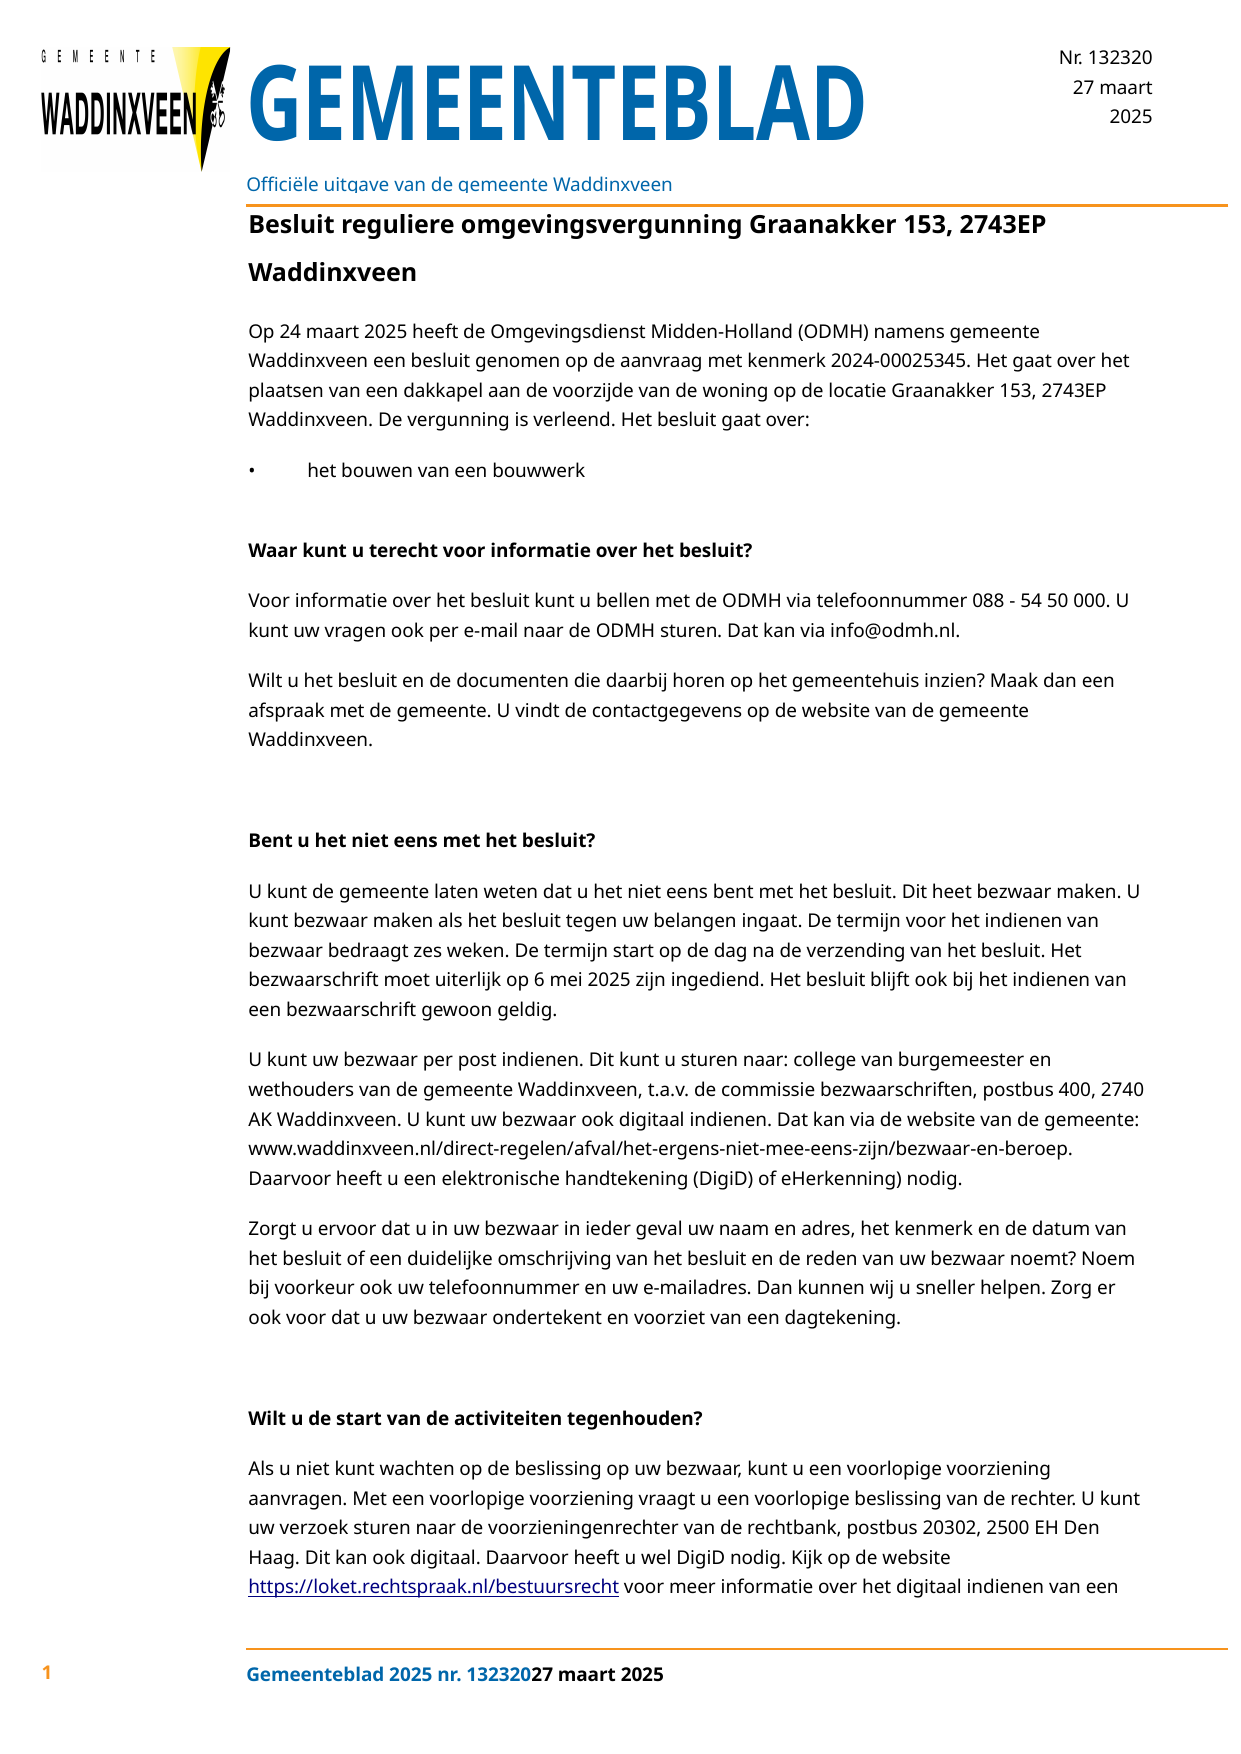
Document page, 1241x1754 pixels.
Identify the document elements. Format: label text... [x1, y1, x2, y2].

text Zorgt u ervoor dat u in uw bezwaar in ieder geval uw naam en adres, het kenmerk en de datum van het besluit of een duidelijke omschrijving van het besluit en de reden van uw bezwaar noemt? Noem bij voorkeur ook uw telefoonnummer en uw e-mailadres. Dan kunnen wij u sneller helpen. Zorg er ook voor dat u uw bezwaar ondertekent en voorziet van een dagtekening. [248, 1215, 1152, 1330]
list het bouwen van een bouwwerk [248, 457, 1152, 483]
picture [41, 47, 231, 172]
text Op 24 maart 2025 heeft de Omgevingsdienst Midden-Holland (ODMH) namens gemeente Waddinxveen een besluit genomen op de aanvraag met kenmerk 2024-00025345. Het gaat over het plaatsen van een dakkapel aan de voorzijde van de woning op de locatie Graanakker 153, 2743EP Waddinxveen. De vergunning is verleend. Het besluit gaat over: [248, 318, 1152, 432]
text Wilt u de start van de activiteiten tegenhouden? [248, 1405, 1152, 1431]
text Besluit reguliere omgevingsvergunning Graanakker 153, 2743EP Waddinxveen [248, 207, 1152, 288]
text Als u niet kunt wachten op de beslissing op uw bezwaar, kunt u een voorlopige voorziening aanvragen. Met een voorlopige voorziening vraagt u een voorlopige beslissing van de rechter. U kunt uw verzoek sturen naar de voorzieningenrechter van de rechtbank, postbus 20302, 2500 EH Den Haag. Dit kan ook digitaal. Daarvoor heeft u wel DigiD nodig. Kijk op de website https://loket.rechtspraak.nl/bestuursrecht voor meer informatie over het digitaal indienen van een [248, 1455, 1152, 1599]
text U kunt uw bezwaar per post indienen. Dit kunt u sturen naar: college van burgemeester en wethouders van de gemeente Waddinxveen, t.a.v. de commissie bezwaarschriften, postbus 400, 2740 AK Waddinxveen. U kunt uw bezwaar ook digitaal indienen. Dat kan via de website van de gemeente: www.waddinxveen.nl/direct-regelen/afval/het-ergens-niet-mee-eens-zijn/bezwaar-en-beroep. Daarvoor heeft u een elektronische handtekening (DigiD) of eHerkenning) nodig. [248, 1047, 1152, 1191]
text Bent u het niet eens met het besluit? [248, 827, 1152, 853]
text Waar kunt u terecht voor informatie over het besluit? [248, 537, 1152, 563]
text Wilt u het besluit en de documenten die daarbij horen op het gemeentehuis inzien? Maak dan een afspraak met de gemeente. U vindt de contactgegevens op de website van de gemeente Waddinxveen. [248, 667, 1152, 752]
text Voor informatie over het besluit kunt u bellen met de ODMH via telefoonnummer 088 - 54 50 000. U kunt uw vragen ook per e-mail naar de ODMH sturen. Dat kan via info@odmh.nl. [248, 587, 1152, 643]
text U kunt de gemeente laten weten dat u het niet eens bent met het besluit. Dit heet bezwaar maken. U kunt bezwaar maken als het besluit tegen uw belangen ingaat. De termijn voor het indienen van bezwaar bedraagt zes weken. De termijn start op de dag na de verzending van het besluit. Het bezwaarschrift moet uiterlijk op 6 mei 2025 zijn ingediend. Het besluit blijft ook bij het indienen van een bezwaarschrift gewoon geldig. [248, 878, 1152, 1022]
